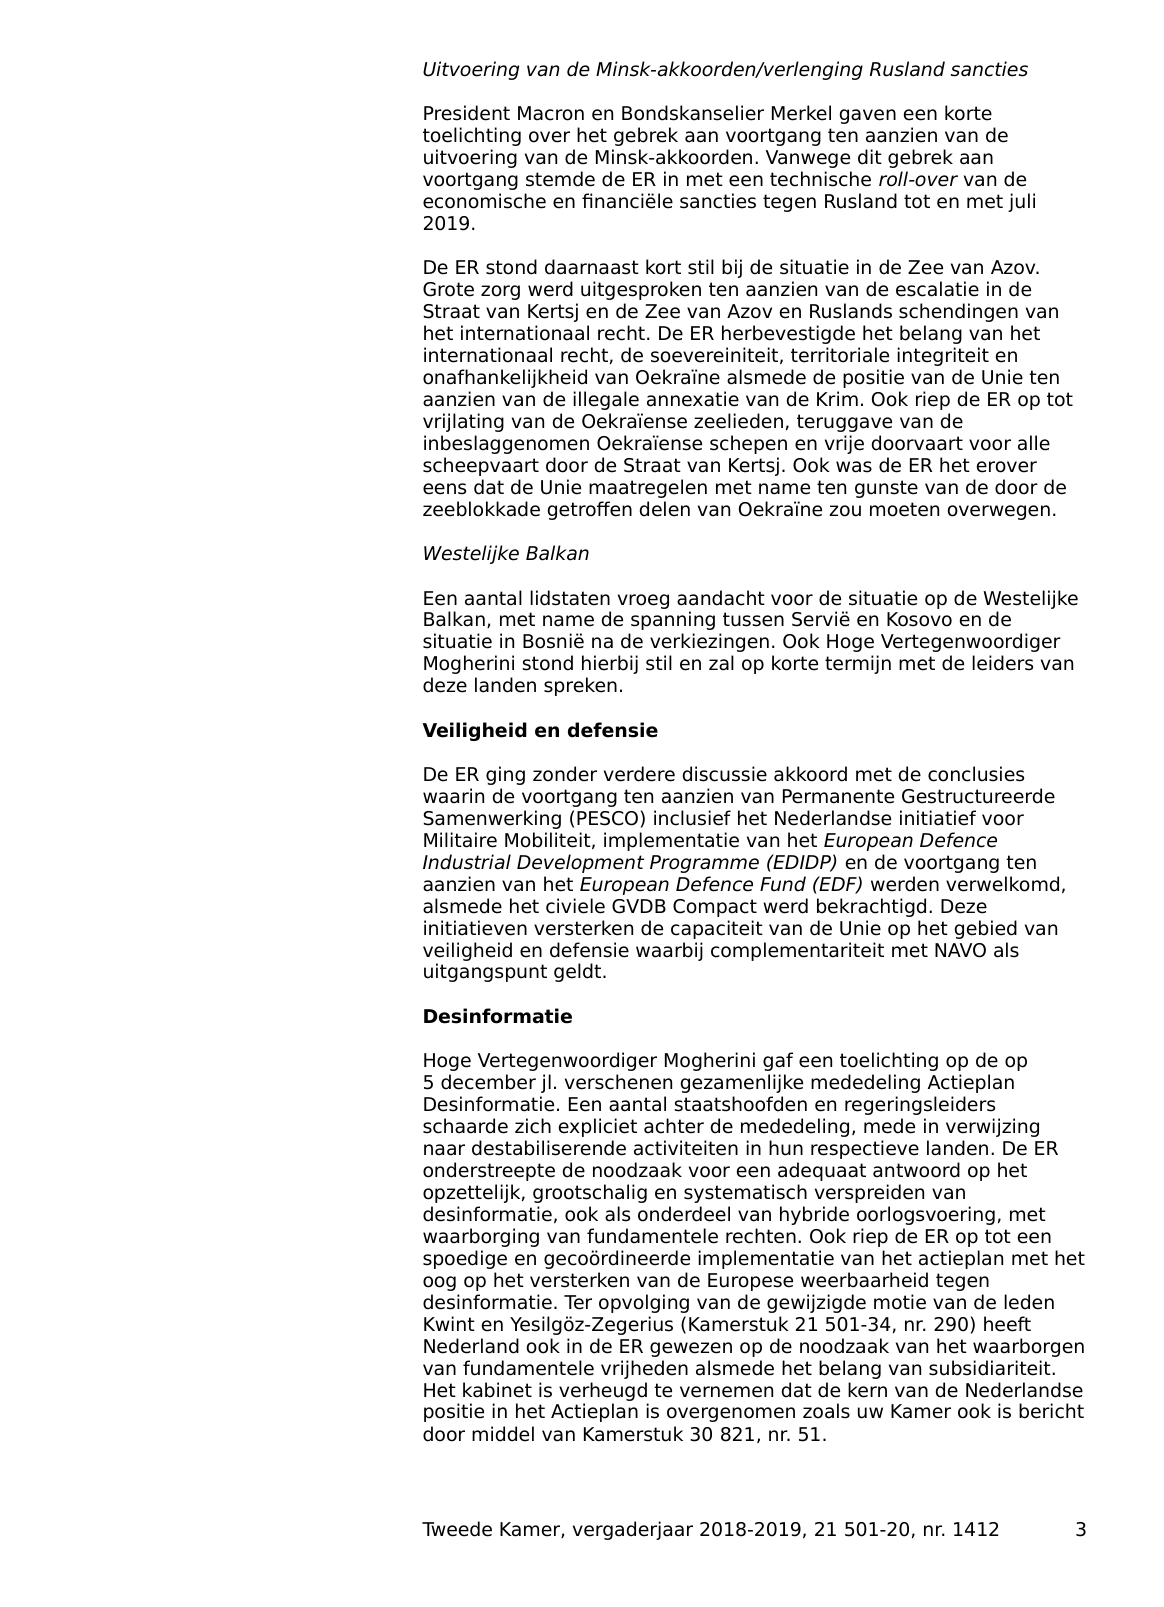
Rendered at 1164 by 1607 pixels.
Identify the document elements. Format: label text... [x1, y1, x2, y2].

text De ER stond daarnaast kort stil bij de situatie in de Zee van Azov. Grote zorg werd uitgesproken ten aanzien van de escalatie in de Straat van Kertsj en de Zee van Azov en Ruslands schendingen van het internationaal recht. De ER herbevestigde het belang van het internationaal recht, de soevereiniteit, territoriale integriteit en onafhankelijkheid van Oekraïne alsmede de positie van de Unie ten aanzien van de illegale annexatie van de Krim. Ook riep de ER op tot vrijlating van de Oekraïense zeelieden, teruggave van de inbeslaggenomen Oekraïense schepen en vrije doorvaart voor alle scheepvaart door de Straat van Kertsj. Ook was de ER het erover eens dat de Unie maatregelen met name ten gunste van de door de zeeblokkade getroffen delen van Oekraïne zou moeten overwegen. [422, 257, 1087, 521]
text President Macron en Bondskanselier Merkel gaven een korte toelichting over het gebrek aan voortgang ten aanzien van de uitvoering van de Minsk-akkoorden. Vanwege dit gebrek aan voortgang stemde de ER in met een technische roll-over van de economische en financiële sancties tegen Rusland tot en met juli 2019. [422, 103, 1087, 235]
text Een aantal lidstaten vroeg aandacht voor de situatie op de Westelijke Balkan, met name de spanning tussen Servië en Kosovo en de situatie in Bosnië na de verkiezingen. Ook Hoge Vertegenwoordiger Mogherini stond hierbij stil en zal op korte termijn met de leiders van deze landen spreken. [422, 587, 1087, 697]
subtitle Uitvoering van de Minsk-akkoorden/verlenging Rusland sancties [422, 59, 1087, 81]
subtitle Westelijke Balkan [422, 543, 1087, 565]
text De ER ging zonder verdere discussie akkoord met de conclusies waarin de voortgang ten aanzien van Permanente Gestructureerde Samenwerking (PESCO) inclusief het Nederlandse initiatief voor Militaire Mobiliteit, implementatie van het European Defence Industrial Development Programme (EDIDP) en de voortgang ten aanzien van het European Defence Fund (EDF) werden verwelkomd, alsmede het civiele GVDB Compact werd bekrachtigd. Deze initiatieven versterken de capaciteit van de Unie op het gebied van veiligheid en defensie waarbij complementariteit met NAVO als uitgangspunt geldt. [422, 764, 1087, 983]
subtitle Desinformatie [422, 1006, 1087, 1028]
subtitle Veiligheid en defensie [422, 719, 1087, 741]
text Hoge Vertegenwoordiger Mogherini gaf een toelichting op de op 5 december jl. verschenen gezamenlijke mededeling Actieplan Desinformatie. Een aantal staatshoofden en regeringsleiders schaarde zich expliciet achter de mededeling, mede in verwijzing naar destabiliserende activiteiten in hun respectieve landen. De ER onderstreepte de noodzaak voor een adequaat antwoord op het opzettelijk, grootschalig en systematisch verspreiden van desinformatie, ook als onderdeel van hybride oorlogsvoering, met waarborging van fundamentele rechten. Ook riep de ER op tot een spoedige en gecoördineerde implementatie van het actieplan met het oog op het versterken van de Europese weerbaarheid tegen desinformatie. Ter opvolging van de gewijzigde motie van de leden Kwint en Yesilgöz-Zegerius (Kamerstuk 21 501-34, nr. 290) heeft Nederland ook in de ER gewezen op de noodzaak van het waarborgen van fundamentele vrijheden alsmede het belang van subsidiariteit. Het kabinet is verheugd te vernemen dat de kern van de Nederlandse positie in het Actieplan is overgenomen zoals uw Kamer ook is bericht door middel van Kamerstuk 30 821, nr. 51. [422, 1050, 1087, 1445]
